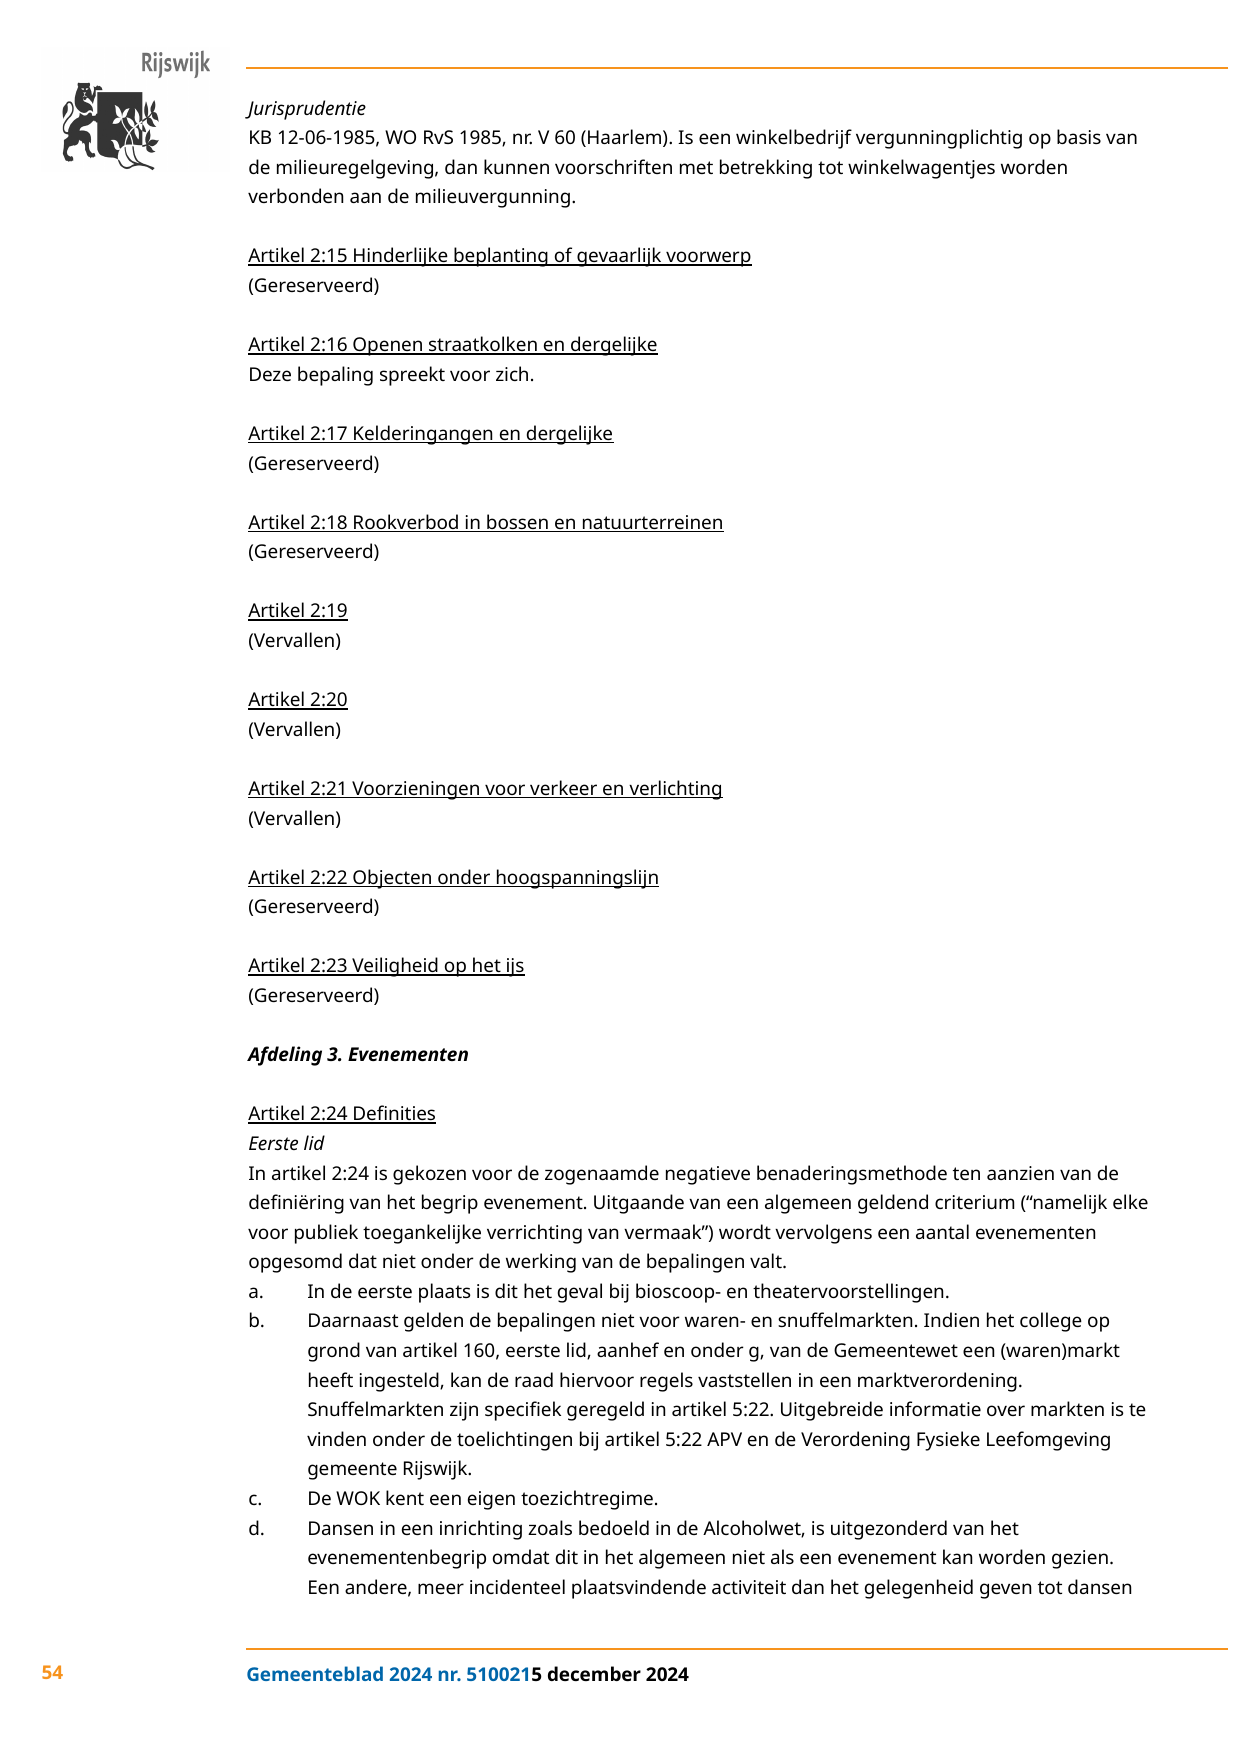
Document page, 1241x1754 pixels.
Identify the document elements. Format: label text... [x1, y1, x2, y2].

text (Gereserveerd) [248, 450, 1152, 476]
text Afdeling 3. Evenementen [248, 1041, 1152, 1067]
text Artikel 2:16 Openen straatkolken en dergelijke [248, 331, 1152, 357]
text KB 12-06-1985, WO RvS 1985, nr. V 60 (Haarlem). Is een winkelbedrijf vergunningplichtig op basis van de milieuregelgeving, dan kunnen voorschriften met betrekking tot winkelwagentjes worden verbonden aan de milieuvergunning. [248, 124, 1152, 209]
text (Gereserveerd) [248, 982, 1152, 1008]
text Artikel 2:24 Definities [248, 1101, 1152, 1126]
text Jurisprudentie [248, 95, 1152, 121]
text Eerste lid [248, 1130, 1152, 1156]
text (Vervallen) [248, 627, 1152, 653]
text (Vervallen) [248, 805, 1152, 831]
text (Gereserveerd) [248, 538, 1152, 564]
text Artikel 2:21 Voorzieningen voor verkeer en verlichting [248, 775, 1152, 801]
text Artikel 2:15 Hinderlijke beplanting of gevaarlijk voorwerp [248, 243, 1152, 268]
list Dansen in een inrichting zoals bedoeld in de Alcoholwet, is uitgezonderd van het evenementenbegrip omdat dit in het algemeen niet als een evenement kan worden gezien. Een andere, meer incidenteel plaatsvindende activiteit dan het gelegenheid geven tot dansen [248, 1515, 1152, 1600]
text Artikel 2:17 Kelderingangen en dergelijke [248, 420, 1152, 446]
list De WOK kent een eigen toezichtregime. [248, 1485, 1152, 1511]
text (Gereserveerd) [248, 893, 1152, 919]
text Artikel 2:20 [248, 686, 1152, 712]
list In de eerste plaats is dit het geval bij bioscoop- en theatervoorstellingen. [248, 1278, 1152, 1304]
text Artikel 2:22 Objecten onder hoogspanningslijn [248, 864, 1152, 890]
list Daarnaast gelden de bepalingen niet voor waren- en snuffelmarkten. Indien het college op grond van artikel 160, eerste lid, aanhef en onder g, van de Gemeentewet een (waren)markt heeft ingesteld, kan de raad hiervoor regels vaststellen in een marktverordening. Snuffelmarkten zijn specifiek geregeld in artikel 5:22. Uitgebreide informatie over markten is te vinden onder de toelichtingen bij artikel 5:22 APV en de Verordening Fysieke Leefomgeving gemeente Rijswijk. [248, 1308, 1152, 1481]
text (Gereserveerd) [248, 272, 1152, 298]
text Artikel 2:19 [248, 598, 1152, 623]
text (Vervallen) [248, 716, 1152, 742]
picture [41, 47, 231, 172]
text Artikel 2:18 Rookverbod in bossen en natuurterreinen [248, 509, 1152, 535]
text In artikel 2:24 is gekozen voor de zogenaamde negatieve benaderingsmethode ten aanzien van de definiëring van het begrip evenement. Uitgaande van een algemeen geldend criterium (“namelijk elke voor publiek toegankelijke verrichting van vermaak”) wordt vervolgens een aantal evenementen opgesomd dat niet onder de werking van de bepalingen valt. [248, 1160, 1152, 1274]
text Deze bepaling spreekt voor zich. [248, 361, 1152, 387]
text Artikel 2:23 Veiligheid op het ijs [248, 953, 1152, 978]
